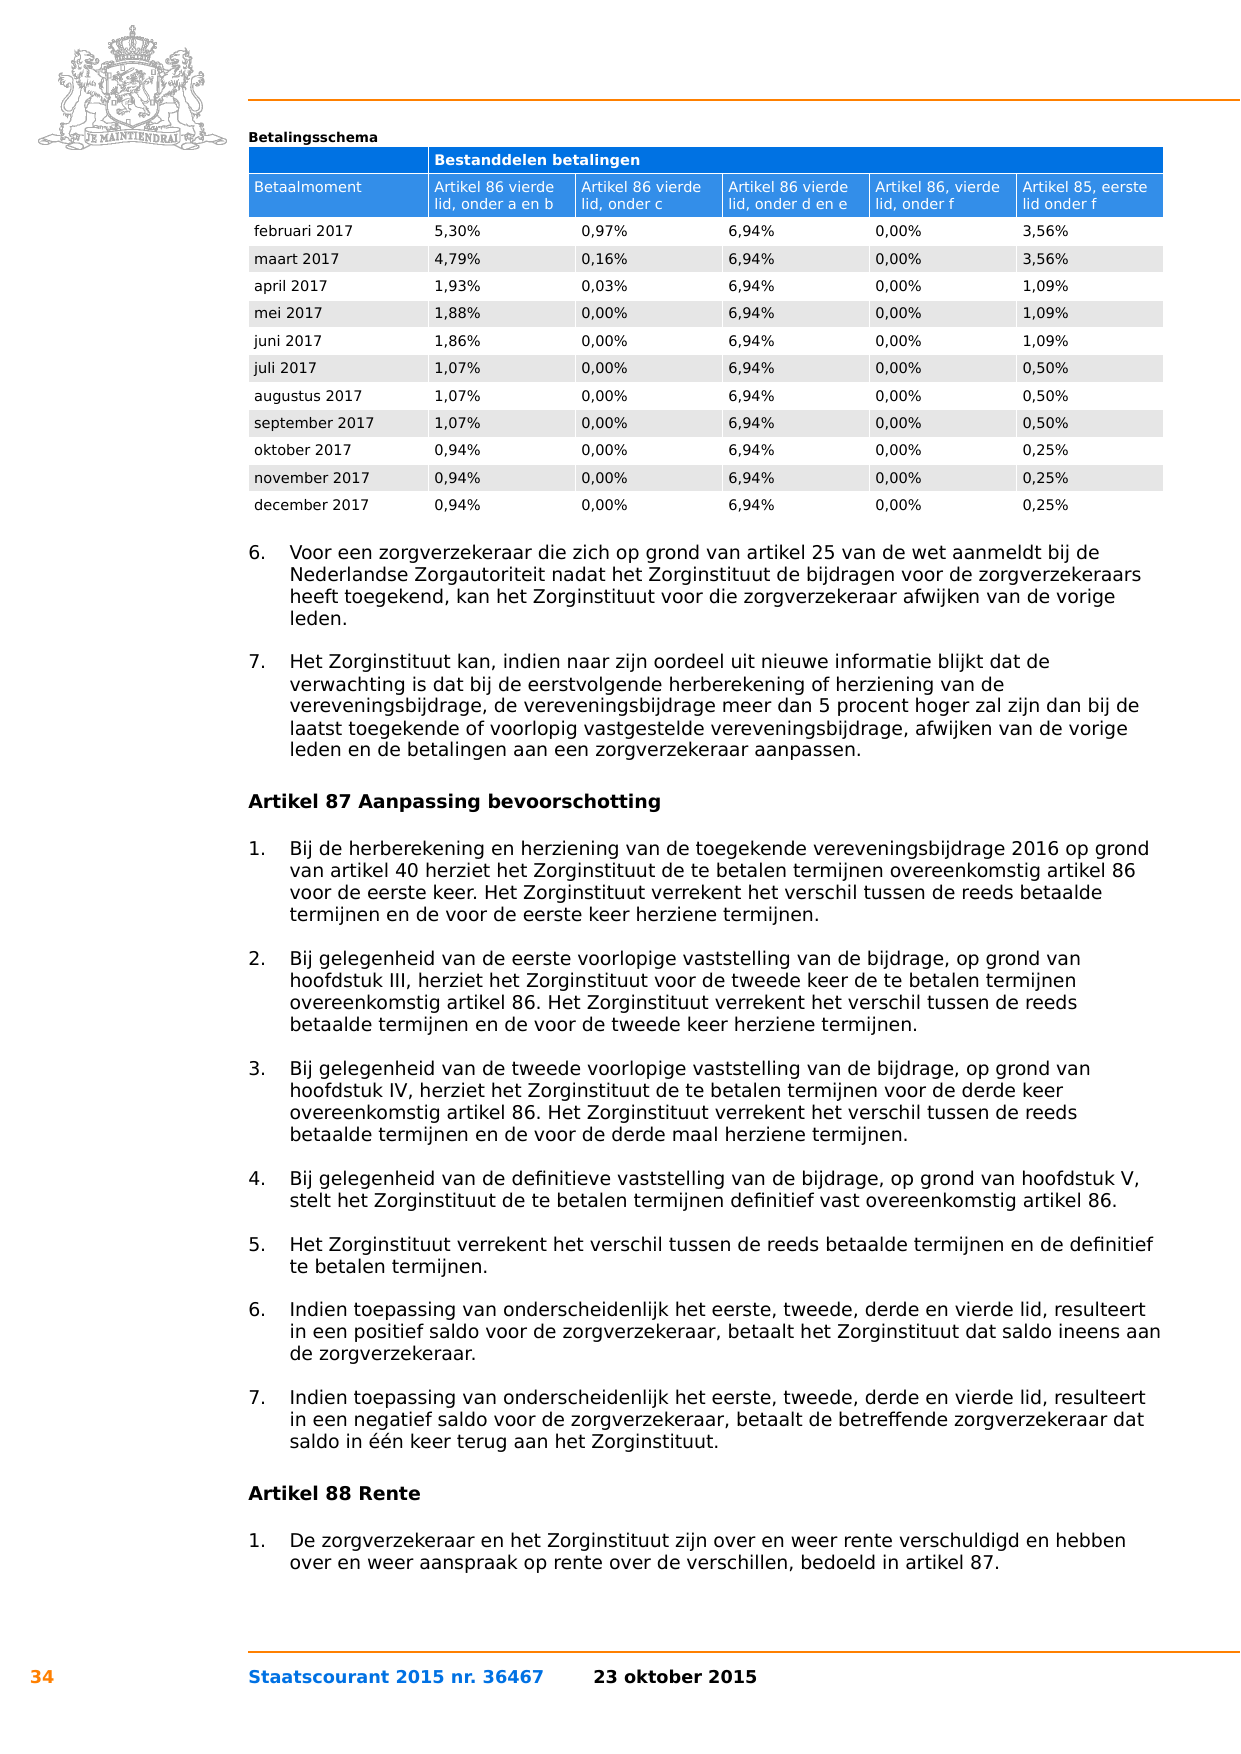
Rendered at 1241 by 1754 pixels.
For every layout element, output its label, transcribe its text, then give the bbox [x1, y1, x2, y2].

subtitle Artikel 87 Aanpassing bevoorschotting [248, 791, 1163, 813]
text 7. Indien toepassing van onderscheidenlijk het eerste, tweede, derde en vierde lid, resulteert in een negatief saldo voor de zorgverzekeraar, betaalt de betreffende zorgverzekeraar dat saldo in één keer terug aan het Zorginstituut. [248, 1387, 1163, 1453]
table_cell 0,00% [870, 410, 1016, 437]
table_cell juni 2017 [249, 328, 428, 354]
table_cell 0,25% [1017, 493, 1163, 519]
table_cell 0,97% [576, 219, 722, 245]
table_cell Artikel 86 vierde lid, onder c [576, 174, 722, 217]
text 6. Voor een zorgverzekeraar die zich op grond van artikel 25 van de wet aanmeldt bij de Nederlandse Zorgautoriteit nadat het Zorginstituut de bijdragen voor de zorgverzekeraars heeft toegekend, kan het Zorginstituut voor die zorgverzekeraar afwijken van de vorige leden. [248, 542, 1163, 629]
table_cell 1,93% [429, 273, 575, 299]
table_cell Bestanddelen betalingen [429, 147, 1163, 173]
table_cell november 2017 [249, 465, 428, 491]
text 7. Het Zorginstituut kan, indien naar zijn oordeel uit nieuwe informatie blijkt dat de verwachting is dat bij de eerstvolgende herberekening of herziening van de vereveningsbijdrage, de vereveningsbijdrage meer dan 5 procent hoger zal zijn dan bij de laatst toegekende of voorlopig vastgestelde vereveningsbijdrage, afwijken van de vorige leden en de betalingen aan een zorgverzekeraar aanpassen. [248, 651, 1163, 761]
table_cell 0,00% [870, 219, 1016, 245]
table_cell 6,94% [723, 246, 869, 272]
table_cell 6,94% [723, 383, 869, 409]
table_cell 0,00% [576, 438, 722, 464]
table_cell 0,00% [870, 328, 1016, 354]
table_cell 0,94% [429, 465, 575, 491]
table_cell 0,00% [576, 493, 722, 519]
table_cell 1,88% [429, 301, 575, 327]
text 5. Het Zorginstituut verrekent het verschil tussen de reeds betaalde termijnen en de definitief te betalen termijnen. [248, 1233, 1163, 1277]
table_cell 6,94% [723, 493, 869, 519]
table_cell [249, 147, 428, 173]
table_header Betalingsschema [248, 130, 1163, 146]
table_cell 4,79% [429, 246, 575, 272]
table_cell september 2017 [249, 410, 428, 437]
table_cell 1,09% [1017, 301, 1163, 327]
table_cell 0,00% [576, 383, 722, 409]
table_cell 6,94% [723, 355, 869, 382]
table_cell 0,00% [870, 383, 1016, 409]
table_cell 0,00% [870, 438, 1016, 464]
table_cell 1,86% [429, 328, 575, 354]
table_cell 6,94% [723, 219, 869, 245]
text 4. Bij gelegenheid van de definitieve vaststelling van de bijdrage, op grond van hoofdstuk V, stelt het Zorginstituut de te betalen termijnen definitief vast overeenkomstig artikel 86. [248, 1168, 1163, 1212]
table_cell juli 2017 [249, 355, 428, 382]
table_cell 0,03% [576, 273, 722, 299]
table_cell 0,16% [576, 246, 722, 272]
table_cell 1,07% [429, 410, 575, 437]
table_cell Betaalmoment [249, 174, 428, 217]
table_cell april 2017 [249, 273, 428, 299]
text 6. Indien toepassing van onderscheidenlijk het eerste, tweede, derde en vierde lid, resulteert in een positief saldo voor de zorgverzekeraar, betaalt het Zorginstituut dat saldo ineens aan de zorgverzekeraar. [248, 1299, 1163, 1365]
table_cell Artikel 86, vierde lid, onder f [870, 174, 1016, 217]
table_cell maart 2017 [249, 246, 428, 272]
table_cell 1,09% [1017, 273, 1163, 299]
table_cell Artikel 86 vierde lid, onder a en b [429, 174, 575, 217]
subtitle Artikel 88 Rente [248, 1483, 1163, 1505]
table_cell 0,00% [576, 465, 722, 491]
table_cell Artikel 86 vierde lid, onder d en e [723, 174, 869, 217]
table_cell 6,94% [723, 301, 869, 327]
table_cell 6,94% [723, 328, 869, 354]
table_cell 0,00% [576, 301, 722, 327]
table_cell februari 2017 [249, 219, 428, 245]
table_cell 0,00% [870, 246, 1016, 272]
table_cell 0,25% [1017, 438, 1163, 464]
table_cell 1,09% [1017, 328, 1163, 354]
text 1. De zorgverzekeraar en het Zorginstituut zijn over en weer rente verschuldigd en hebben over en weer aanspraak op rente over de verschillen, bedoeld in artikel 87. [248, 1530, 1163, 1574]
table_cell 0,00% [576, 355, 722, 382]
text 3. Bij gelegenheid van de tweede voorlopige vaststelling van de bijdrage, op grond van hoofdstuk IV, herziet het Zorginstituut de te betalen termijnen voor de derde keer overeenkomstig artikel 86. Het Zorginstituut verrekent het verschil tussen de reeds betaalde termijnen en de voor de derde maal herziene termijnen. [248, 1058, 1163, 1146]
table_cell 0,00% [870, 465, 1016, 491]
table_cell 0,94% [429, 438, 575, 464]
table_cell 0,00% [870, 493, 1016, 519]
table_cell 6,94% [723, 438, 869, 464]
table_cell 1,07% [429, 355, 575, 382]
table_cell 6,94% [723, 273, 869, 299]
text 2. Bij gelegenheid van de eerste voorlopige vaststelling van de bijdrage, op grond van hoofdstuk III, herziet het Zorginstituut voor de tweede keer de te betalen termijnen overeenkomstig artikel 86. Het Zorginstituut verrekent het verschil tussen de reeds betaalde termijnen en de voor de tweede keer herziene termijnen. [248, 948, 1163, 1036]
table_cell 1,07% [429, 383, 575, 409]
table_cell 0,00% [870, 273, 1016, 299]
table_cell 0,00% [870, 301, 1016, 327]
picture [38, 25, 227, 150]
table_cell december 2017 [249, 493, 428, 519]
table_cell 5,30% [429, 219, 575, 245]
table_cell 6,94% [723, 465, 869, 491]
table_cell 0,50% [1017, 355, 1163, 382]
table_cell 3,56% [1017, 246, 1163, 272]
table_cell Artikel 85, eerste lid onder f [1017, 174, 1163, 217]
table_cell 3,56% [1017, 219, 1163, 245]
text 1. Bij de herberekening en herziening van de toegekende vereveningsbijdrage 2016 op grond van artikel 40 herziet het Zorginstituut de te betalen termijnen overeenkomstig artikel 86 voor de eerste keer. Het Zorginstituut verrekent het verschil tussen de reeds betaalde termijnen en de voor de eerste keer herziene termijnen. [248, 838, 1163, 926]
table_cell 0,50% [1017, 383, 1163, 409]
table_cell augustus 2017 [249, 383, 428, 409]
table_cell 0,00% [576, 328, 722, 354]
table_cell 0,50% [1017, 410, 1163, 437]
table_cell 0,00% [870, 355, 1016, 382]
table_cell 0,00% [576, 410, 722, 437]
table_cell mei 2017 [249, 301, 428, 327]
table_cell 6,94% [723, 410, 869, 437]
table_cell 0,25% [1017, 465, 1163, 491]
table_cell 0,94% [429, 493, 575, 519]
table_cell oktober 2017 [249, 438, 428, 464]
